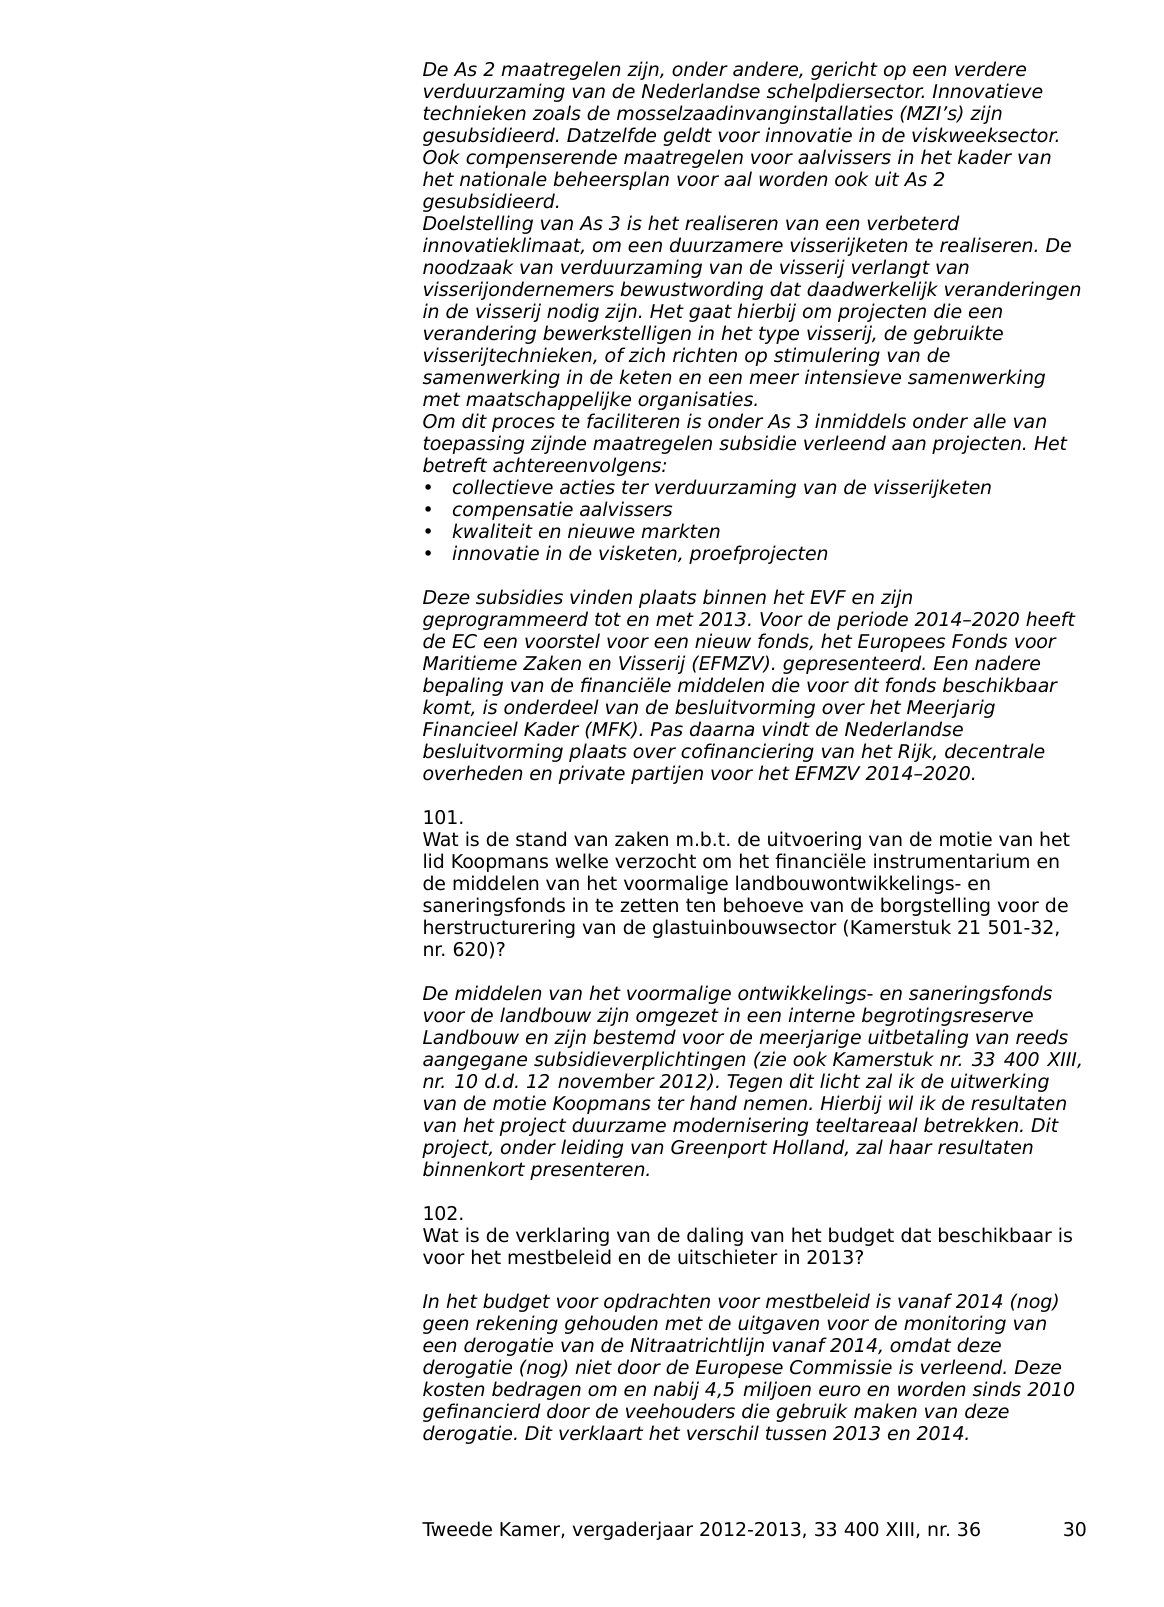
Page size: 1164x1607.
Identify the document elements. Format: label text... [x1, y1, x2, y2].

text De As 2 maatregelen zijn, onder andere, gericht op een verdere verduurzaming van de Nederlandse schelpdiersector. Innovatieve technieken zoals de mosselzaadinvanginstallaties (MZI’s) zijn gesubsidieerd. Datzelfde geldt voor innovatie in de viskweeksector. Ook compenserende maatregelen voor aalvissers in het kader van het nationale beheersplan voor aal worden ook uit As 2 gesubsidieerd. [422, 59, 1087, 213]
text In het budget voor opdrachten voor mestbeleid is vanaf 2014 (nog) geen rekening gehouden met de uitgaven voor de monitoring van een derogatie van de Nitraatrichtlijn vanaf 2014, omdat deze derogatie (nog) niet door de Europese Commissie is verleend. Deze kosten bedragen om en nabij 4,5 miljoen euro en worden sinds 2010 gefinancierd door de veehouders die gebruik maken van deze derogatie. Dit verklaart het verschil tussen 2013 en 2014. [422, 1291, 1087, 1445]
text 101. [422, 807, 1087, 829]
text De middelen van het voormalige ontwikkelings- en saneringsfonds voor de landbouw zijn omgezet in een interne begrotingsreserve Landbouw en zijn bestemd voor de meerjarige uitbetaling van reeds aangegane subsidieverplichtingen (zie ook Kamerstuk nr. 33 400 XIII, nr. 10 d.d. 12 november 2012). Tegen dit licht zal ik de uitwerking van de motie Koopmans ter hand nemen. Hierbij wil ik de resultaten van het project duurzame modernisering teeltareaal betrekken. Dit project, onder leiding van Greenport Holland, zal haar resultaten binnenkort presenteren. [422, 983, 1087, 1181]
text Wat is de verklaring van de daling van het budget dat beschikbaar is voor het mestbeleid en de uitschieter in 2013? [422, 1225, 1087, 1269]
text • compensatie aalvissers [422, 499, 1087, 521]
text Wat is de stand van zaken m.b.t. de uitvoering van de motie van het lid Koopmans welke verzocht om het financiële instrumentarium en de middelen van het voormalige landbouwontwikkelings- en saneringsfonds in te zetten ten behoeve van de borgstelling voor de herstructurering van de glastuinbouwsector (Kamerstuk 21 501-32, nr. 620)? [422, 829, 1087, 961]
text • innovatie in de visketen, proefprojecten [422, 543, 1087, 564]
text Doelstelling van As 3 is het realiseren van een verbeterd innovatieklimaat, om een duurzamere visserijketen te realiseren. De noodzaak van verduurzaming van de visserij verlangt van visserijondernemers bewustwording dat daadwerkelijk veranderingen in de visserij nodig zijn. Het gaat hierbij om projecten die een verandering bewerkstelligen in het type visserij, de gebruikte visserijtechnieken, of zich richten op stimulering van de samenwerking in de keten en een meer intensieve samenwerking met maatschappelijke organisaties. [422, 213, 1087, 411]
text • collectieve acties ter verduurzaming van de visserijketen [422, 477, 1087, 499]
text Om dit proces te faciliteren is onder As 3 inmiddels onder alle van toepassing zijnde maatregelen subsidie verleend aan projecten. Het betreft achtereenvolgens: [422, 411, 1087, 477]
text Deze subsidies vinden plaats binnen het EVF en zijn geprogrammeerd tot en met 2013. Voor de periode 2014–2020 heeft de EC een voorstel voor een nieuw fonds, het Europees Fonds voor Maritieme Zaken en Visserij (EFMZV). gepresenteerd. Een nadere bepaling van de financiële middelen die voor dit fonds beschikbaar komt, is onderdeel van de besluitvorming over het Meerjarig Financieel Kader (MFK). Pas daarna vindt de Nederlandse besluitvorming plaats over cofinanciering van het Rijk, decentrale overheden en private partijen voor het EFMZV 2014–2020. [422, 587, 1087, 784]
text 102. [422, 1203, 1087, 1225]
text • kwaliteit en nieuwe markten [422, 521, 1087, 543]
